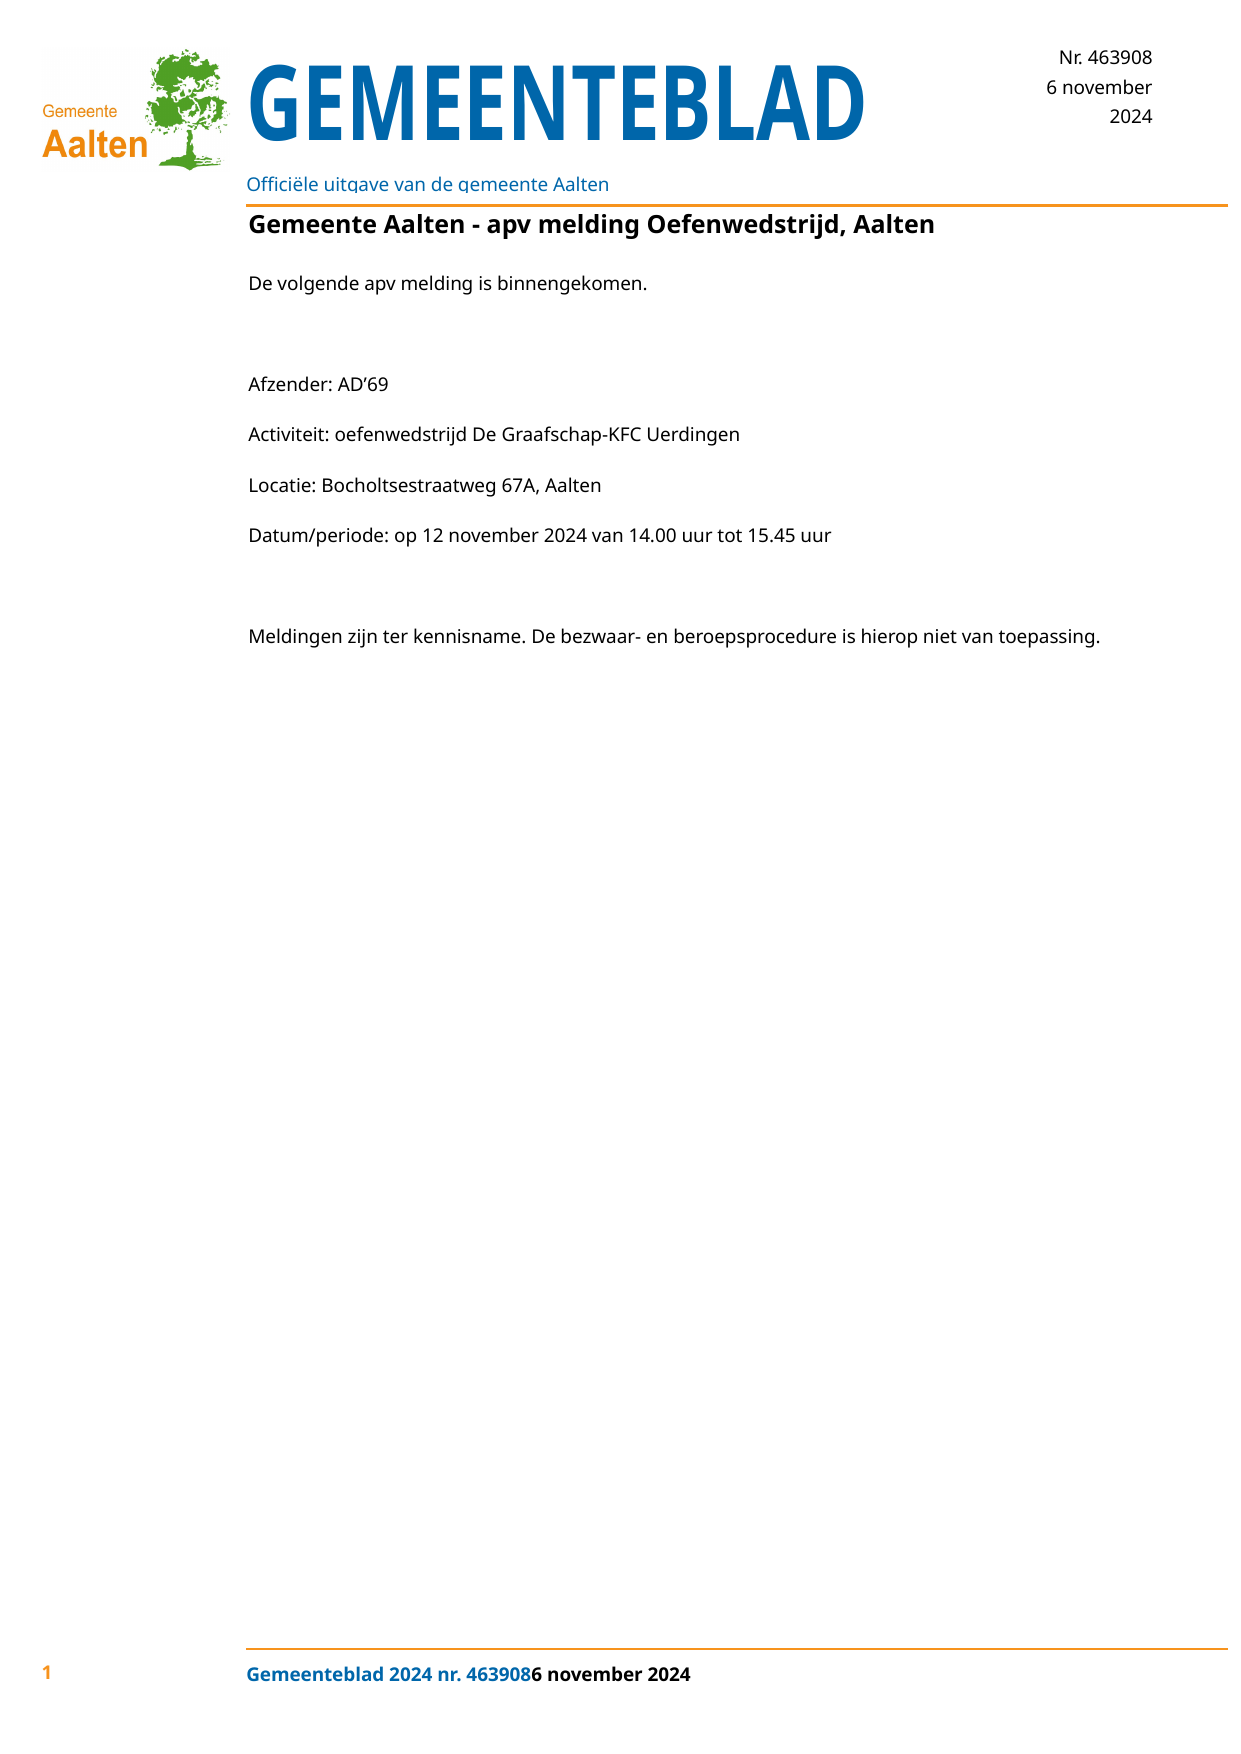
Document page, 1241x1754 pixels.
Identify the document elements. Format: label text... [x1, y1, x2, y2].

text Afzender: AD’69 [248, 371, 1152, 397]
text Gemeente Aalten - apv melding Oefenwedstrijd, Aalten [248, 207, 1152, 241]
text Activiteit: oefenwedstrijd De Graafschap-KFC Uerdingen [248, 422, 1152, 447]
picture [41, 47, 231, 172]
text Datum/periode: op 12 november 2024 van 14.00 uur tot 15.45 uur [248, 522, 1152, 548]
text Meldingen zijn ter kennisname. De bezwaar- en beroepsprocedure is hierop niet van toepassing. [248, 623, 1152, 649]
text Locatie: Bocholtsestraatweg 67A, Aalten [248, 472, 1152, 498]
text De volgende apv melding is binnengekomen. [248, 270, 1152, 296]
